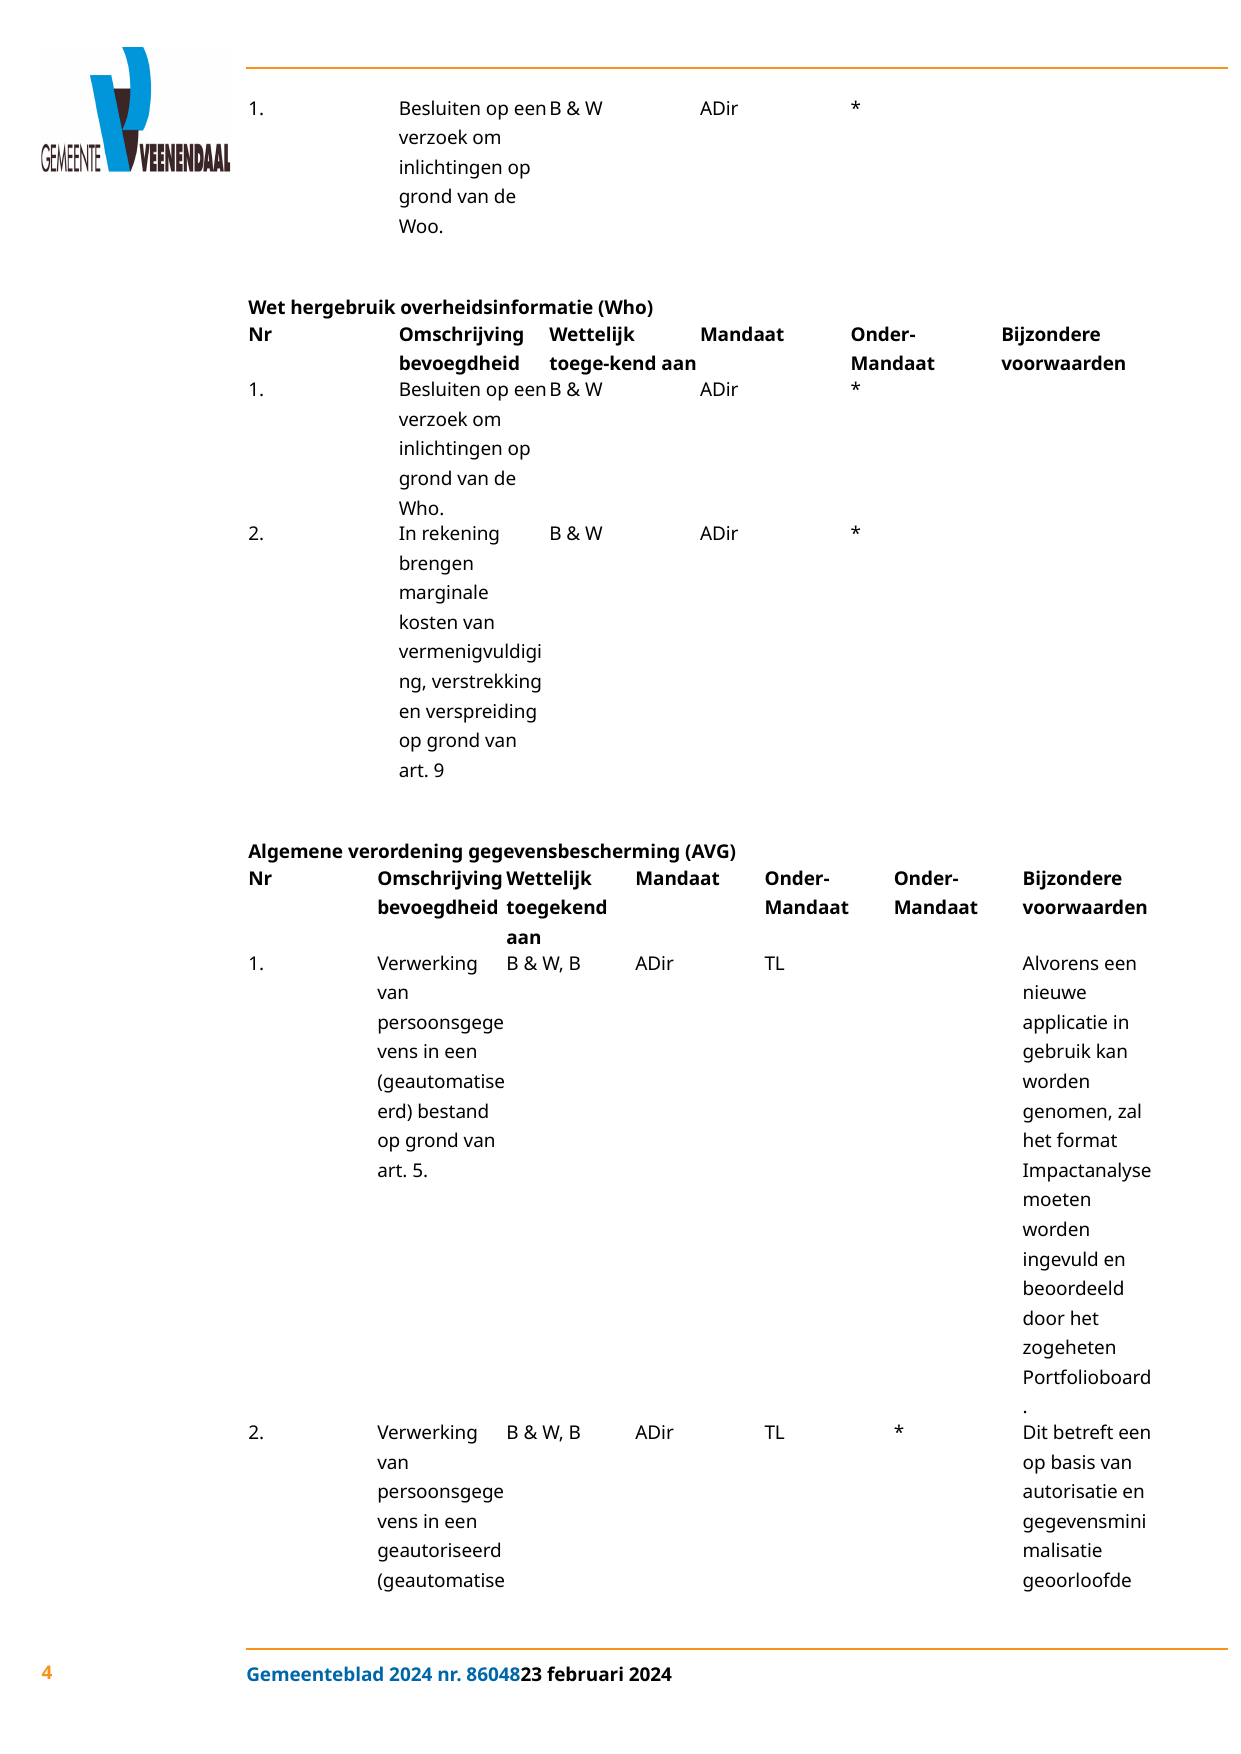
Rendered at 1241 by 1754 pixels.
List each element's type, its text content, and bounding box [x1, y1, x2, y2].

table_cell ADir [700, 520, 850, 783]
table_cell ADir [700, 376, 850, 520]
table_cell In rekening brengen marginale kosten van vermenigvuldiging, verstrekking en verspreiding op grond van art. 9 [399, 520, 549, 783]
text Algemene verordening gegevensbescherming (AVG) [248, 836, 1152, 865]
table_cell * [850, 520, 1001, 783]
table_cell * [850, 376, 1001, 520]
table_header Mandaat [700, 321, 850, 376]
table_cell ADir [635, 1419, 764, 1593]
table_cell Verwerking van persoonsgegevens in een geautoriseerd (geautomatise [377, 1419, 506, 1593]
table_header Bijzondere voorwaarden [1001, 321, 1152, 376]
table_cell [1001, 376, 1152, 520]
table_cell [894, 950, 1022, 1419]
picture [41, 47, 130, 172]
table_header Wettelijk toegekend aan [506, 865, 635, 950]
table_header Onder- Mandaat [894, 865, 1022, 950]
table_cell Alvorens een nieuwe applicatie in gebruik kan worden genomen, zal het format Impactanalyse moeten worden ingevuld en beoordeeld door het zogeheten Portfolioboard. [1023, 950, 1152, 1419]
table_cell ADir [700, 95, 850, 239]
table_cell [1001, 520, 1152, 783]
table_cell Dit betreft een op basis van autorisatie en gegevensminimalisatie geoorloofde [1023, 1419, 1152, 1593]
table_header Onder- Mandaat [764, 865, 893, 950]
table_cell TL [764, 1419, 893, 1593]
table_header Omschrijving bevoegdheid [399, 321, 549, 376]
table_cell TL [764, 950, 893, 1419]
table_cell Besluiten op een verzoek om inlichtingen op grond van de Woo. [399, 95, 549, 239]
table_header Onder- Mandaat [850, 321, 1001, 376]
table_cell [248, 1419, 377, 1593]
table_cell B & W [549, 376, 700, 520]
table_cell * [850, 95, 1001, 239]
table_header Nr [248, 865, 377, 950]
table_cell [248, 95, 398, 239]
table_cell [248, 376, 398, 520]
table_cell B & W, B [506, 1419, 635, 1593]
table_cell ADir [635, 950, 764, 1419]
table_cell Verwerking van persoonsgegevens in een (geautomatiseerd) bestand op grond van art. 5. [377, 950, 506, 1419]
table_cell Besluiten op een verzoek om inlichtingen op grond van de Who. [399, 376, 549, 520]
table_cell * [894, 1419, 1022, 1593]
table_header Nr [248, 321, 398, 376]
table_cell B & W, B [506, 950, 635, 1419]
table_cell B & W [549, 95, 700, 239]
table_cell [248, 950, 377, 1419]
table_cell [248, 520, 398, 783]
table_cell [1001, 95, 1152, 239]
table_cell B & W [549, 520, 700, 783]
picture [123, 47, 231, 172]
table_header Bijzondere voorwaarden [1023, 865, 1152, 950]
text Wet hergebruik overheidsinformatie (Who) [248, 292, 1152, 321]
table_header Omschrijving bevoegdheid [377, 865, 506, 950]
table_header Mandaat [635, 865, 764, 950]
table_header Wettelijk toege-kend aan [549, 321, 700, 376]
